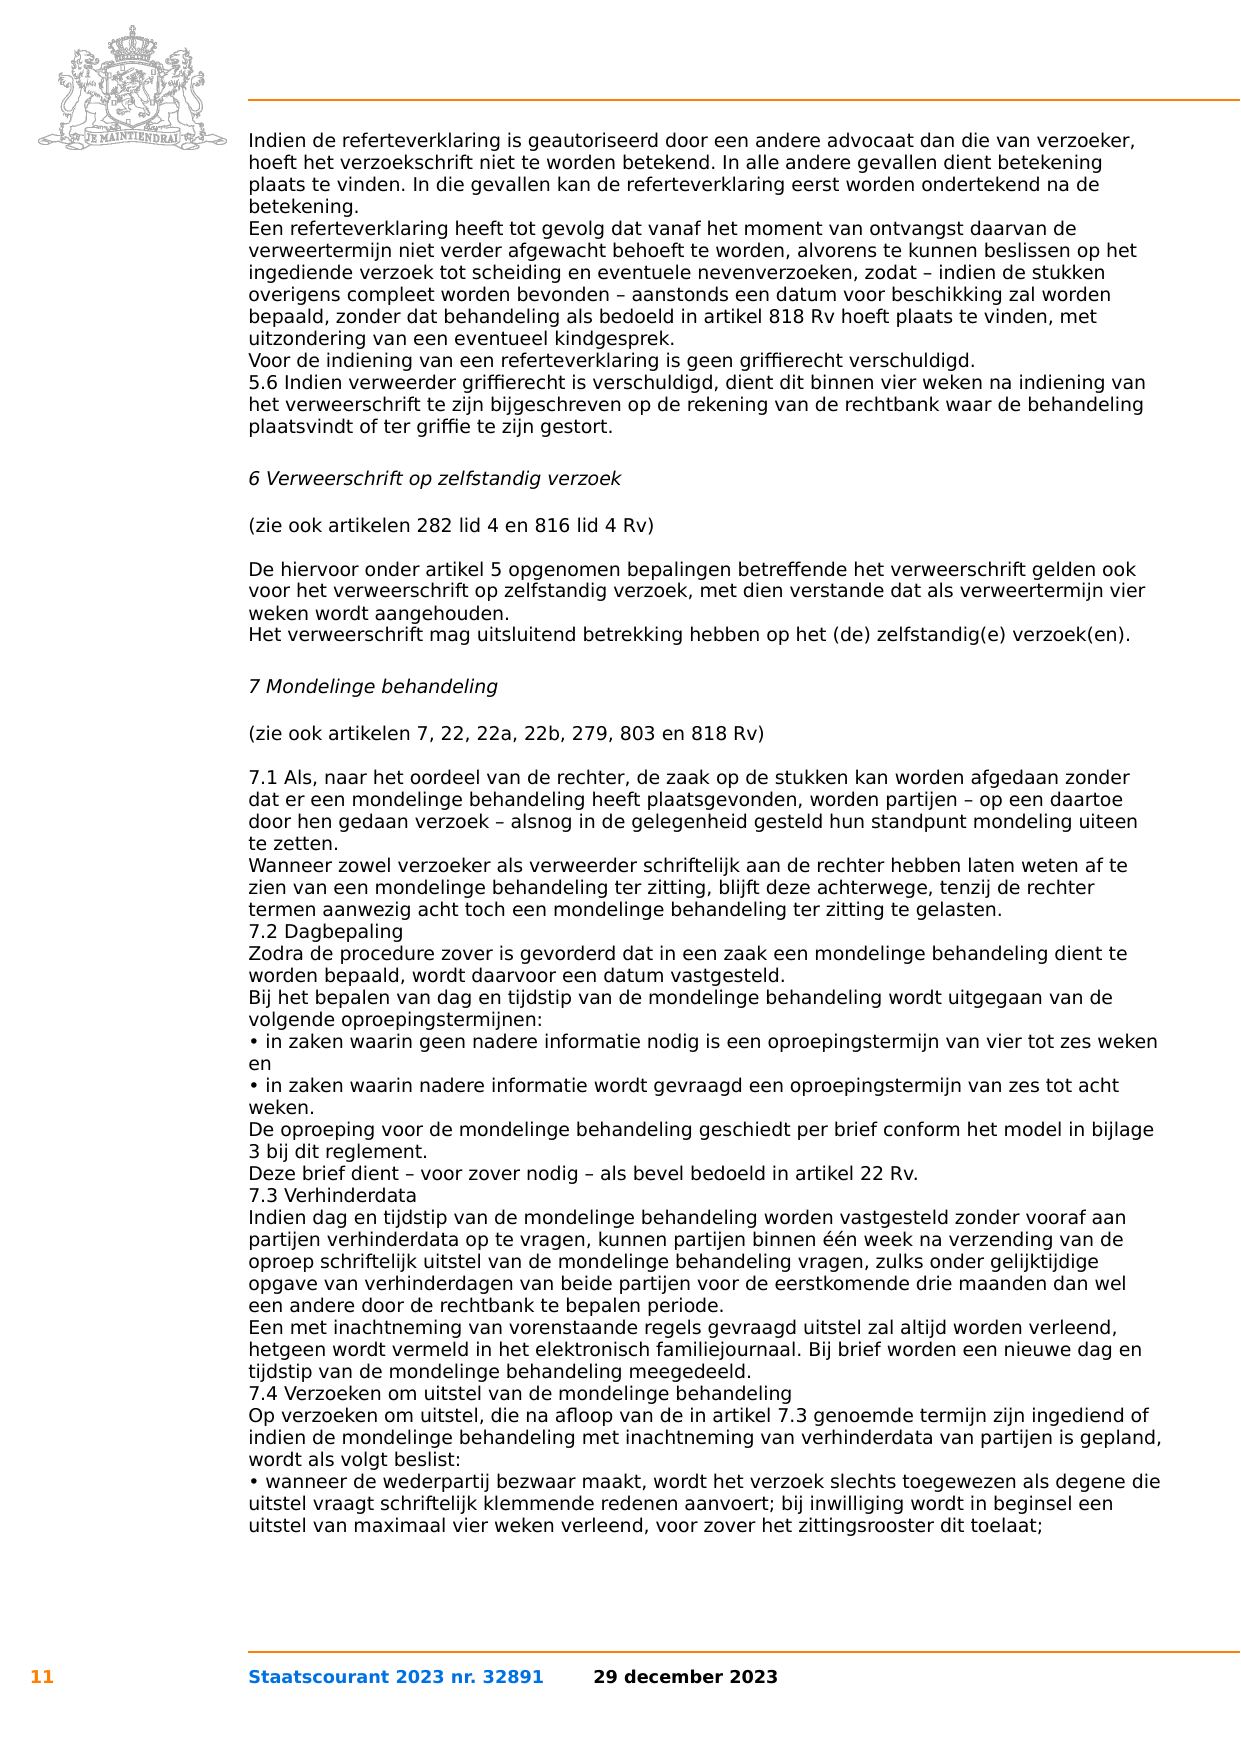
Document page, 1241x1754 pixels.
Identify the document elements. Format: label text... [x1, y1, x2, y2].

text Op verzoeken om uitstel, die na afloop van de in artikel 7.3 genoemde termijn zijn ingediend of indien de mondelinge behandeling met inachtneming van verhinderdata van partijen is gepland, wordt als volgt beslist: [248, 1404, 1163, 1471]
text 7.1 Als, naar het oordeel van de rechter, de zaak op de stukken kan worden afgedaan zonder dat er een mondelinge behandeling heeft plaatsgevonden, worden partijen – op een daartoe door hen gedaan verzoek – alsnog in de gelegenheid gesteld hun standpunt mondeling uiteen te zetten. [248, 767, 1163, 855]
text Deze brief dient – voor zover nodig – als bevel bedoeld in artikel 22 Rv. [248, 1163, 1163, 1185]
text (zie ook artikelen 282 lid 4 en 816 lid 4 Rv) [248, 514, 1163, 537]
text 7.4 Verzoeken om uitstel van de mondelinge behandeling [248, 1383, 1163, 1404]
text Een referteverklaring heeft tot gevolg dat vanaf het moment van ontvangst daarvan de verweertermijn niet verder afgewacht behoeft te worden, alvorens te kunnen beslissen op het ingediende verzoek tot scheiding en eventuele nevenverzoeken, zodat – indien de stukken overigens compleet worden bevonden – aanstonds een datum voor beschikking zal worden bepaald, zonder dat behandeling als bedoeld in artikel 818 Rv hoeft plaats te vinden, met uitzondering van een eventueel kindgesprek. [248, 218, 1163, 350]
text Indien dag en tijdstip van de mondelinge behandeling worden vastgesteld zonder vooraf aan partijen verhinderdata op te vragen, kunnen partijen binnen één week na verzending van de oproep schriftelijk uitstel van de mondelinge behandeling vragen, zulks onder gelijktijdige opgave van verhinderdagen van beide partijen voor de eerstkomende drie maanden dan wel een andere door de rechtbank te bepalen periode. [248, 1207, 1163, 1317]
text 7.3 Verhinderdata [248, 1185, 1163, 1207]
text Bij het bepalen van dag en tijdstip van de mondelinge behandeling wordt uitgegaan van de volgende oproepingstermijnen: [248, 987, 1163, 1031]
text (zie ook artikelen 7, 22, 22a, 22b, 279, 803 en 818 Rv) [248, 723, 1163, 745]
text • wanneer de wederpartij bezwaar maakt, wordt het verzoek slechts toegewezen als degene die uitstel vraagt schriftelijk klemmende redenen aanvoert; bij inwilliging wordt in beginsel een uitstel van maximaal vier weken verleend, voor zover het zittingsrooster dit toelaat; [248, 1471, 1163, 1536]
text De hiervoor onder artikel 5 opgenomen bepalingen betreffende het verweerschrift gelden ook voor het verweerschrift op zelfstandig verzoek, met dien verstande dat als verweertermijn vier weken wordt aangehouden. [248, 558, 1163, 624]
text Wanneer zowel verzoeker als verweerder schriftelijk aan de rechter hebben laten weten af te zien van een mondelinge behandeling ter zitting, blijft deze achterwege, tenzij de rechter termen aanwezig acht toch een mondelinge behandeling ter zitting te gelasten. [248, 855, 1163, 921]
text • in zaken waarin nadere informatie wordt gevraagd een oproepingstermijn van zes tot acht weken. [248, 1075, 1163, 1119]
text Een met inachtneming van vorenstaande regels gevraagd uitstel zal altijd worden verleend, hetgeen wordt vermeld in het elektronisch familiejournaal. Bij brief worden een nieuwe dag en tijdstip van de mondelinge behandeling meegedeeld. [248, 1317, 1163, 1383]
text Zodra de procedure zover is gevorderd dat in een zaak een mondelinge behandeling dient te worden bepaald, wordt daarvoor een datum vastgesteld. [248, 943, 1163, 987]
text Indien de referteverklaring is geautoriseerd door een andere advocaat dan die van verzoeker, hoeft het verzoekschrift niet te worden betekend. In alle andere gevallen dient betekening plaats te vinden. In die gevallen kan de referteverklaring eerst worden ondertekend na de betekening. [248, 130, 1163, 218]
subtitle 7 Mondelinge behandeling [248, 676, 1163, 698]
picture [38, 25, 227, 150]
subtitle 6 Verweerschrift op zelfstandig verzoek [248, 468, 1163, 489]
text Voor de indiening van een referteverklaring is geen griffierecht verschuldigd. [248, 350, 1163, 372]
text Het verweerschrift mag uitsluitend betrekking hebben op het (de) zelfstandig(e) verzoek(en). [248, 624, 1163, 646]
text De oproeping voor de mondelinge behandeling geschiedt per brief conform het model in bijlage 3 bij dit reglement. [248, 1119, 1163, 1163]
text 7.2 Dagbepaling [248, 921, 1163, 943]
text 5.6 Indien verweerder griffierecht is verschuldigd, dient dit binnen vier weken na indiening van het verweerschrift te zijn bijgeschreven op de rekening van de rechtbank waar de behandeling plaatsvindt of ter griffie te zijn gestort. [248, 372, 1163, 438]
text • in zaken waarin geen nadere informatie nodig is een oproepingstermijn van vier tot zes weken en [248, 1031, 1163, 1075]
